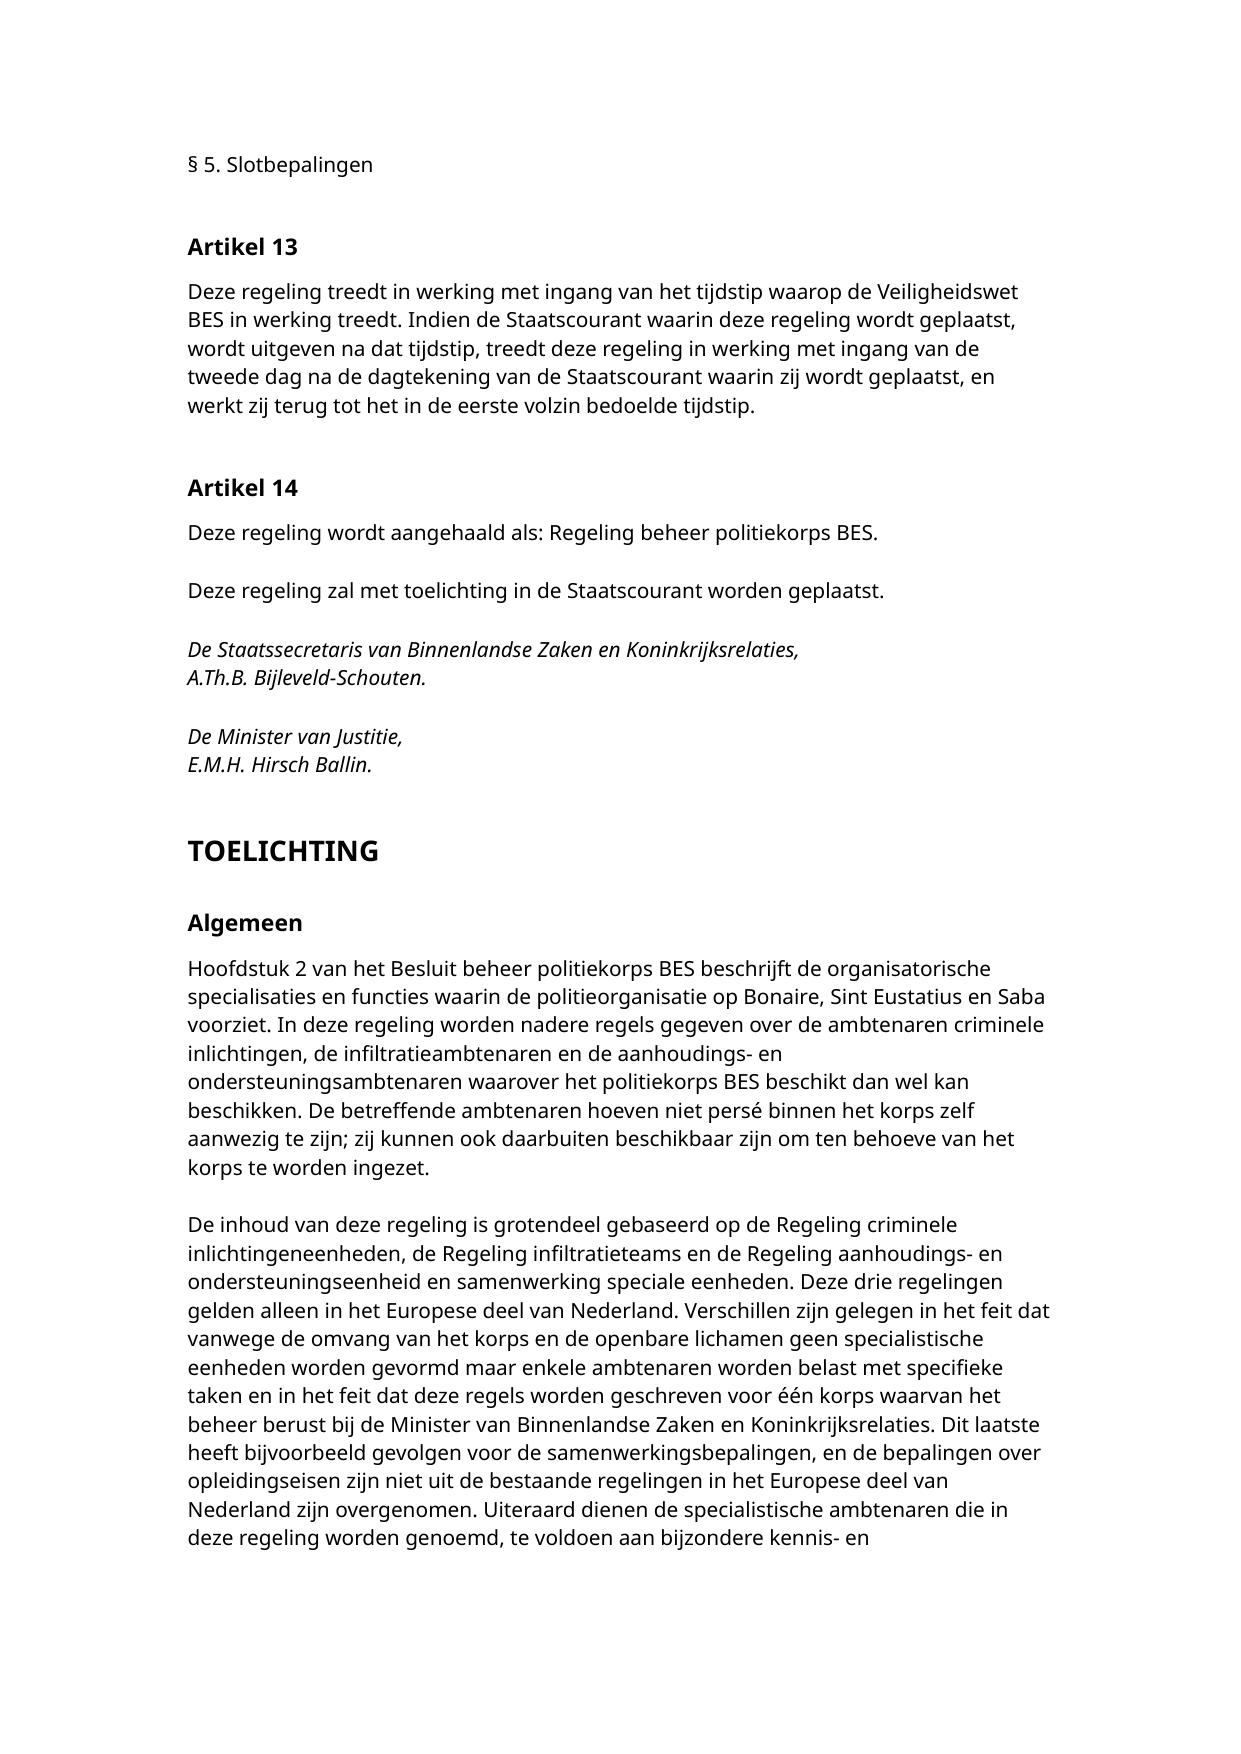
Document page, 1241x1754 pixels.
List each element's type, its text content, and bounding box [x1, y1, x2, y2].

text De Minister van Justitie, [187, 722, 1053, 750]
text De Staatssecretaris van Binnenlandse Zaken en Koninkrijksrelaties, [187, 635, 1053, 663]
text De inhoud van deze regeling is grotendeel gebaseerd op de Regeling criminele inlichtingeneenheden, de Regeling infiltratieteams en de Regeling aanhoudings- en ondersteuningseenheid en samenwerking speciale eenheden. Deze drie regelingen gelden alleen in het Europese deel van Nederland. Verschillen zijn gelegen in het feit dat vanwege de omvang van het korps en de openbare lichamen geen specialistische eenheden worden gevormd maar enkele ambtenaren worden belast met specifieke taken en in het feit dat deze regels worden geschreven voor één korps waarvan het beheer berust bij de Minister van Binnenlandse Zaken en Koninkrijksrelaties. Dit laatste heeft bijvoorbeeld gevolgen voor de samenwerkingsbepalingen, en de bepalingen over opleidingseisen zijn niet uit de bestaande regelingen in het Europese deel van Nederland zijn overgenomen. Uiteraard dienen de specialistische ambtenaren die in deze regeling worden genoemd, te voldoen aan bijzondere kennis- en [187, 1211, 1053, 1552]
subtitle Artikel 13 [187, 231, 1053, 262]
subtitle TOELICHTING [187, 831, 1053, 870]
text Deze regeling zal met toelichting in de Staatscourant worden geplaatst. [187, 577, 1053, 605]
subtitle Artikel 14 [187, 472, 1053, 503]
text Hoofdstuk 2 van het Besluit beheer politiekorps BES beschrijft de organisatorische specialisaties en functies waarin de politieorganisatie op Bonaire, Sint Eustatius en Saba voorziet. In deze regeling worden nadere regels gegeven over de ambtenaren criminele inlichtingen, de infiltratieambtenaren en de aanhoudings- en ondersteuningsambtenaren waarover het politiekorps BES beschikt dan wel kan beschikken. De betreffende ambtenaren hoeven niet persé binnen het korps zelf aanwezig te zijn; zij kunnen ook daarbuiten beschikbaar zijn om ten behoeve van het korps te worden ingezet. [187, 954, 1053, 1181]
text Deze regeling treedt in werking met ingang van het tijdstip waarop de Veiligheidswet BES in werking treedt. Indien de Staatscourant waarin deze regeling wordt geplaatst, wordt uitgeven na dat tijdstip, treedt deze regeling in werking met ingang van de tweede dag na de dagtekening van de Staatscourant waarin zij wordt geplaatst, en werkt zij terug tot het in de eerste volzin bedoelde tijdstip. [187, 277, 1053, 419]
text Deze regeling wordt aangehaald als: Regeling beheer politiekorps BES. [187, 518, 1053, 547]
subtitle Algemeen [187, 907, 1053, 939]
subtitle § 5. Slotbepalingen [187, 150, 1053, 178]
text A.Th.B. Bijleveld-Schouten. [187, 663, 1053, 692]
text E.M.H. Hirsch Ballin. [187, 750, 1053, 779]
